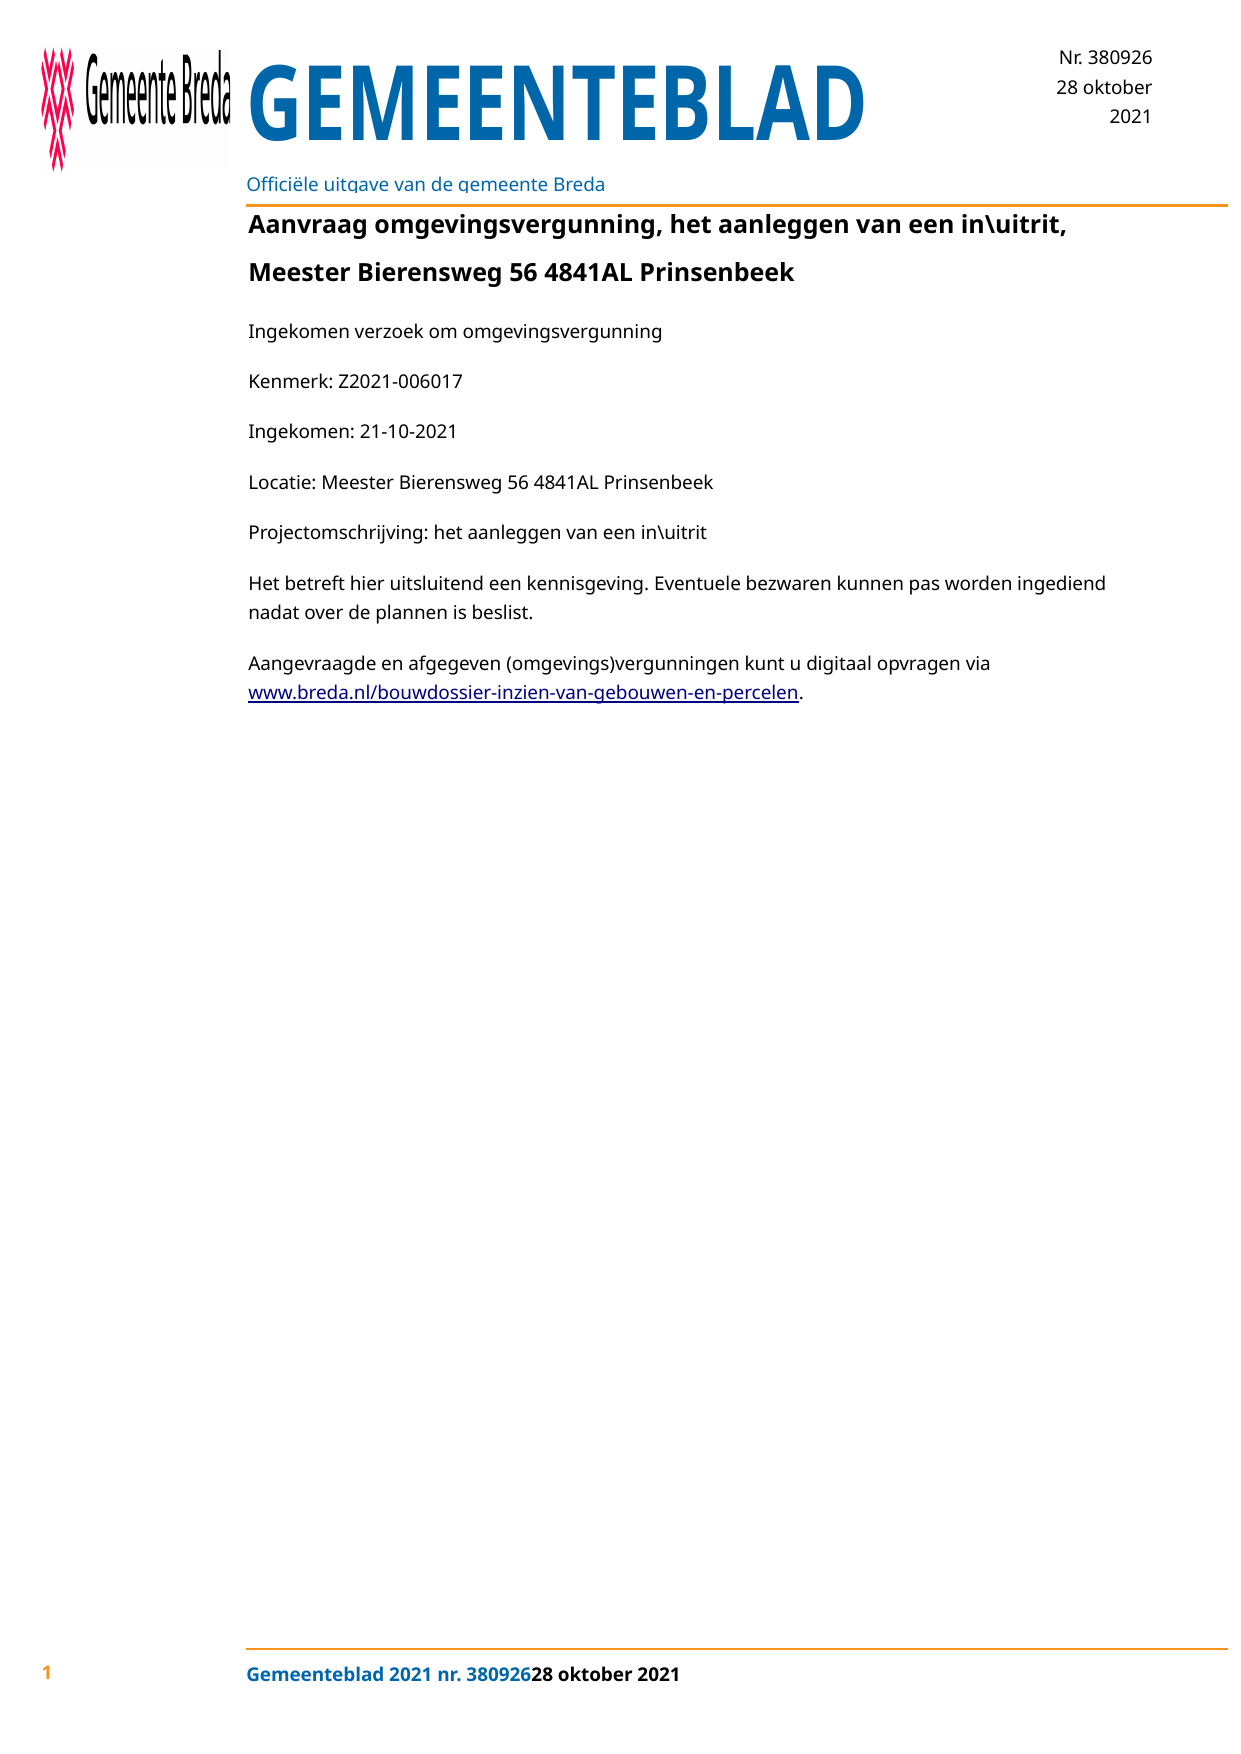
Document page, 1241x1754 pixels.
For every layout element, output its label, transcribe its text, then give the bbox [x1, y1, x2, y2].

text Aanvraag omgevingsvergunning, het aanleggen van een in\uitrit, Meester Bierensweg 56 4841AL Prinsenbeek [248, 207, 1152, 288]
text Locatie: Meester Bierensweg 56 4841AL Prinsenbeek [248, 469, 1152, 495]
text Ingekomen verzoek om omgevingsvergunning [248, 318, 1152, 344]
picture [41, 47, 231, 172]
text Projectomschrijving: het aanleggen van een in\uitrit [248, 519, 1152, 545]
text Ingekomen: 21-10-2021 [248, 419, 1152, 444]
text Kenmerk: Z2021-006017 [248, 368, 1152, 394]
text Aangevraagde en afgegeven (omgevings)vergunningen kunt u digitaal opvragen via www.breda.nl/bouwdossier-inzien-van-gebouwen-en-percelen. [248, 650, 1152, 705]
text Het betreft hier uitsluitend een kennisgeving. Eventuele bezwaren kunnen pas worden ingediend nadat over de plannen is beslist. [248, 570, 1152, 625]
